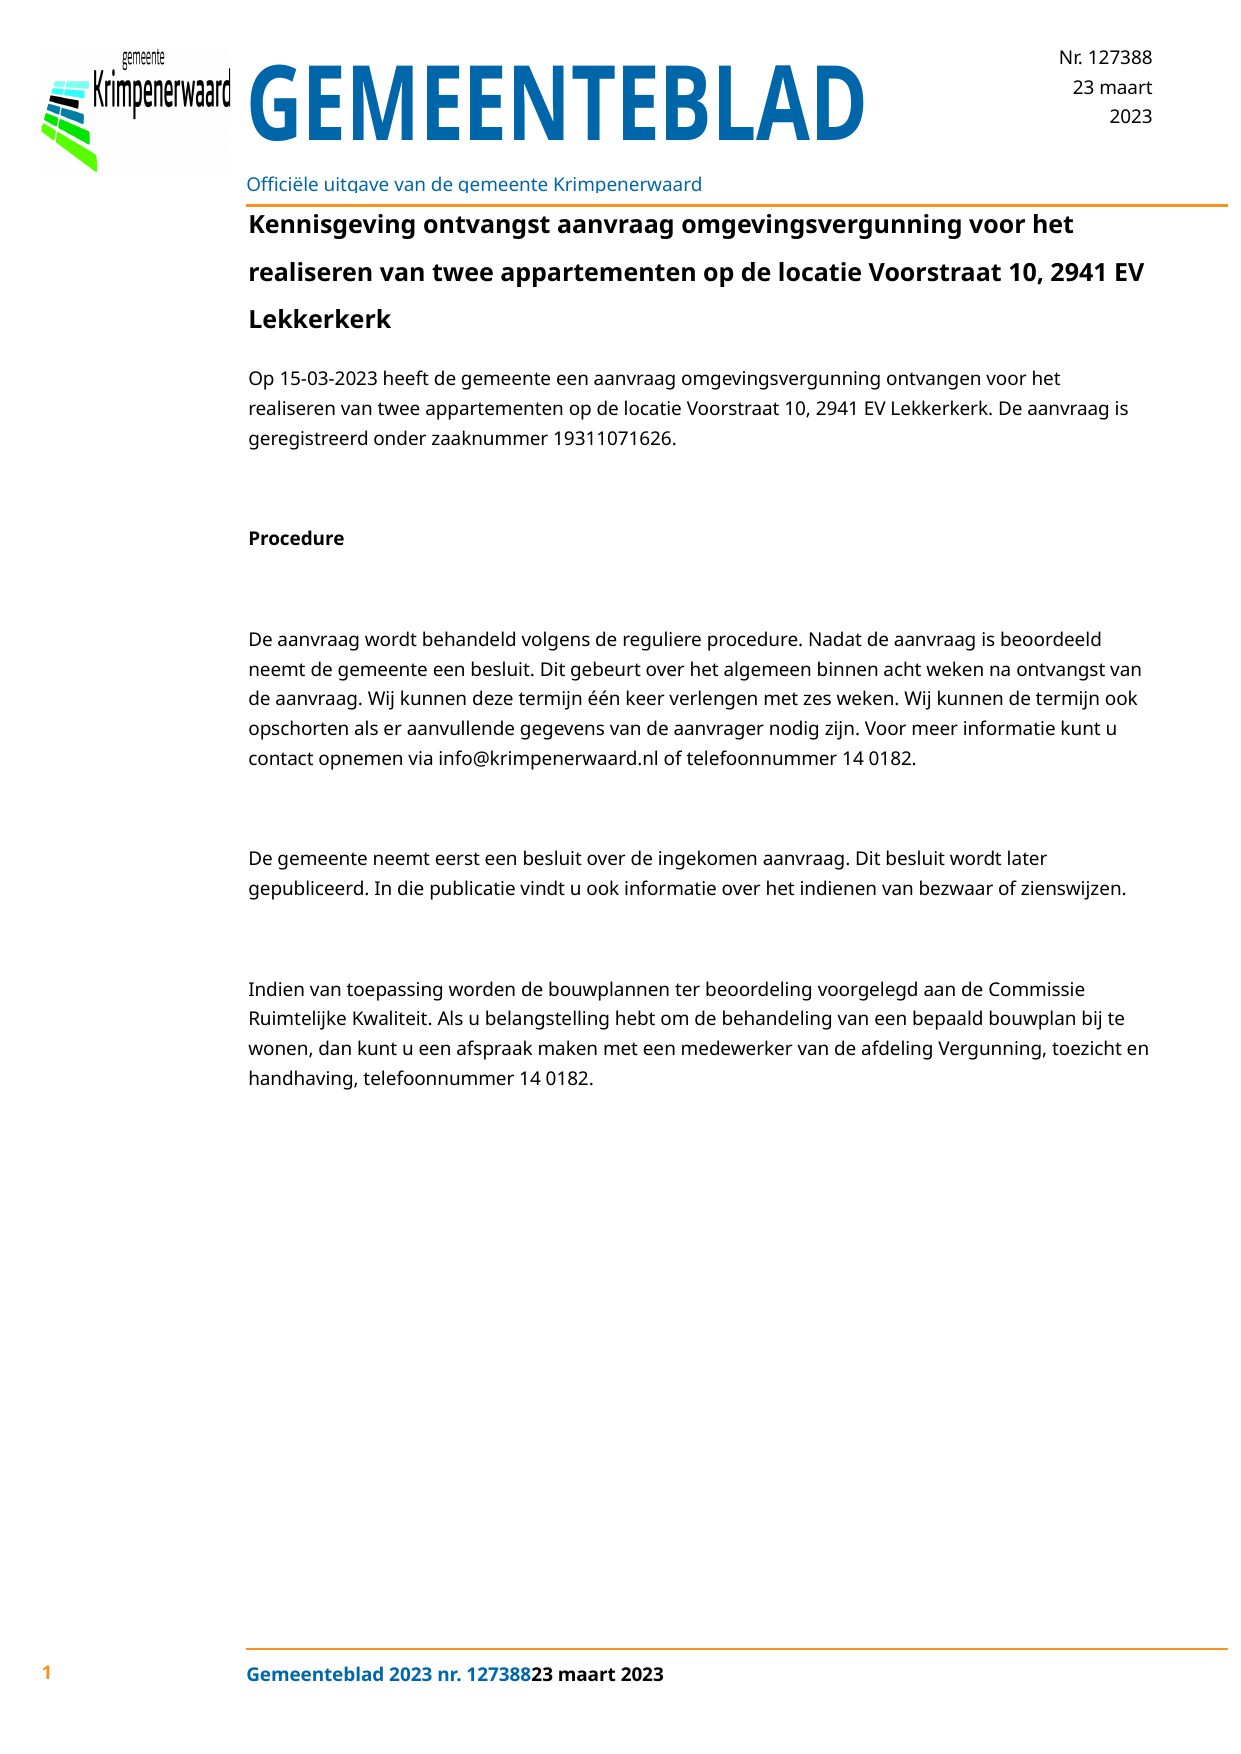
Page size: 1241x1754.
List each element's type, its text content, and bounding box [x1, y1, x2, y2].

picture [41, 47, 231, 172]
text Indien van toepassing worden de bouwplannen ter beoordeling voorgelegd aan de Commissie Ruimtelijke Kwaliteit. Als u belangstelling hebt om de behandeling van een bepaald bouwplan bij te wonen, dan kunt u een afspraak maken met een medewerker van de afdeling Vergunning, toezicht en handhaving, telefoonnummer 14 0182. [248, 976, 1152, 1090]
text Op 15-03-2023 heeft de gemeente een aanvraag omgevingsvergunning ontvangen voor het realiseren van twee appartementen op de locatie Voorstraat 10, 2941 EV Lekkerkerk. De aanvraag is geregistreerd onder zaaknummer 19311071626. [248, 366, 1152, 450]
text Kennisgeving ontvangst aanvraag omgevingsvergunning voor het realiseren van twee appartementen op de locatie Voorstraat 10, 2941 EV Lekkerkerk [248, 207, 1152, 336]
text De gemeente neemt eerst een besluit over de ingekomen aanvraag. Dit besluit wordt later gepubliceerd. In die publicatie vindt u ook informatie over het indienen van bezwaar of zienswijzen. [248, 846, 1152, 901]
text De aanvraag wordt behandeld volgens de reguliere procedure. Nadat de aanvraag is beoordeeld neemt de gemeente een besluit. Dit gebeurt over het algemeen binnen acht weken na ontvangst van de aanvraag. Wij kunnen deze termijn één keer verlengen met zes weken. Wij kunnen de termijn ook opschorten als er aanvullende gegevens van de aanvrager nodig zijn. Voor meer informatie kunt u contact opnemen via info@krimpenerwaard.nl of telefoonnummer 14 0182. [248, 626, 1152, 770]
text Procedure [248, 526, 1152, 551]
